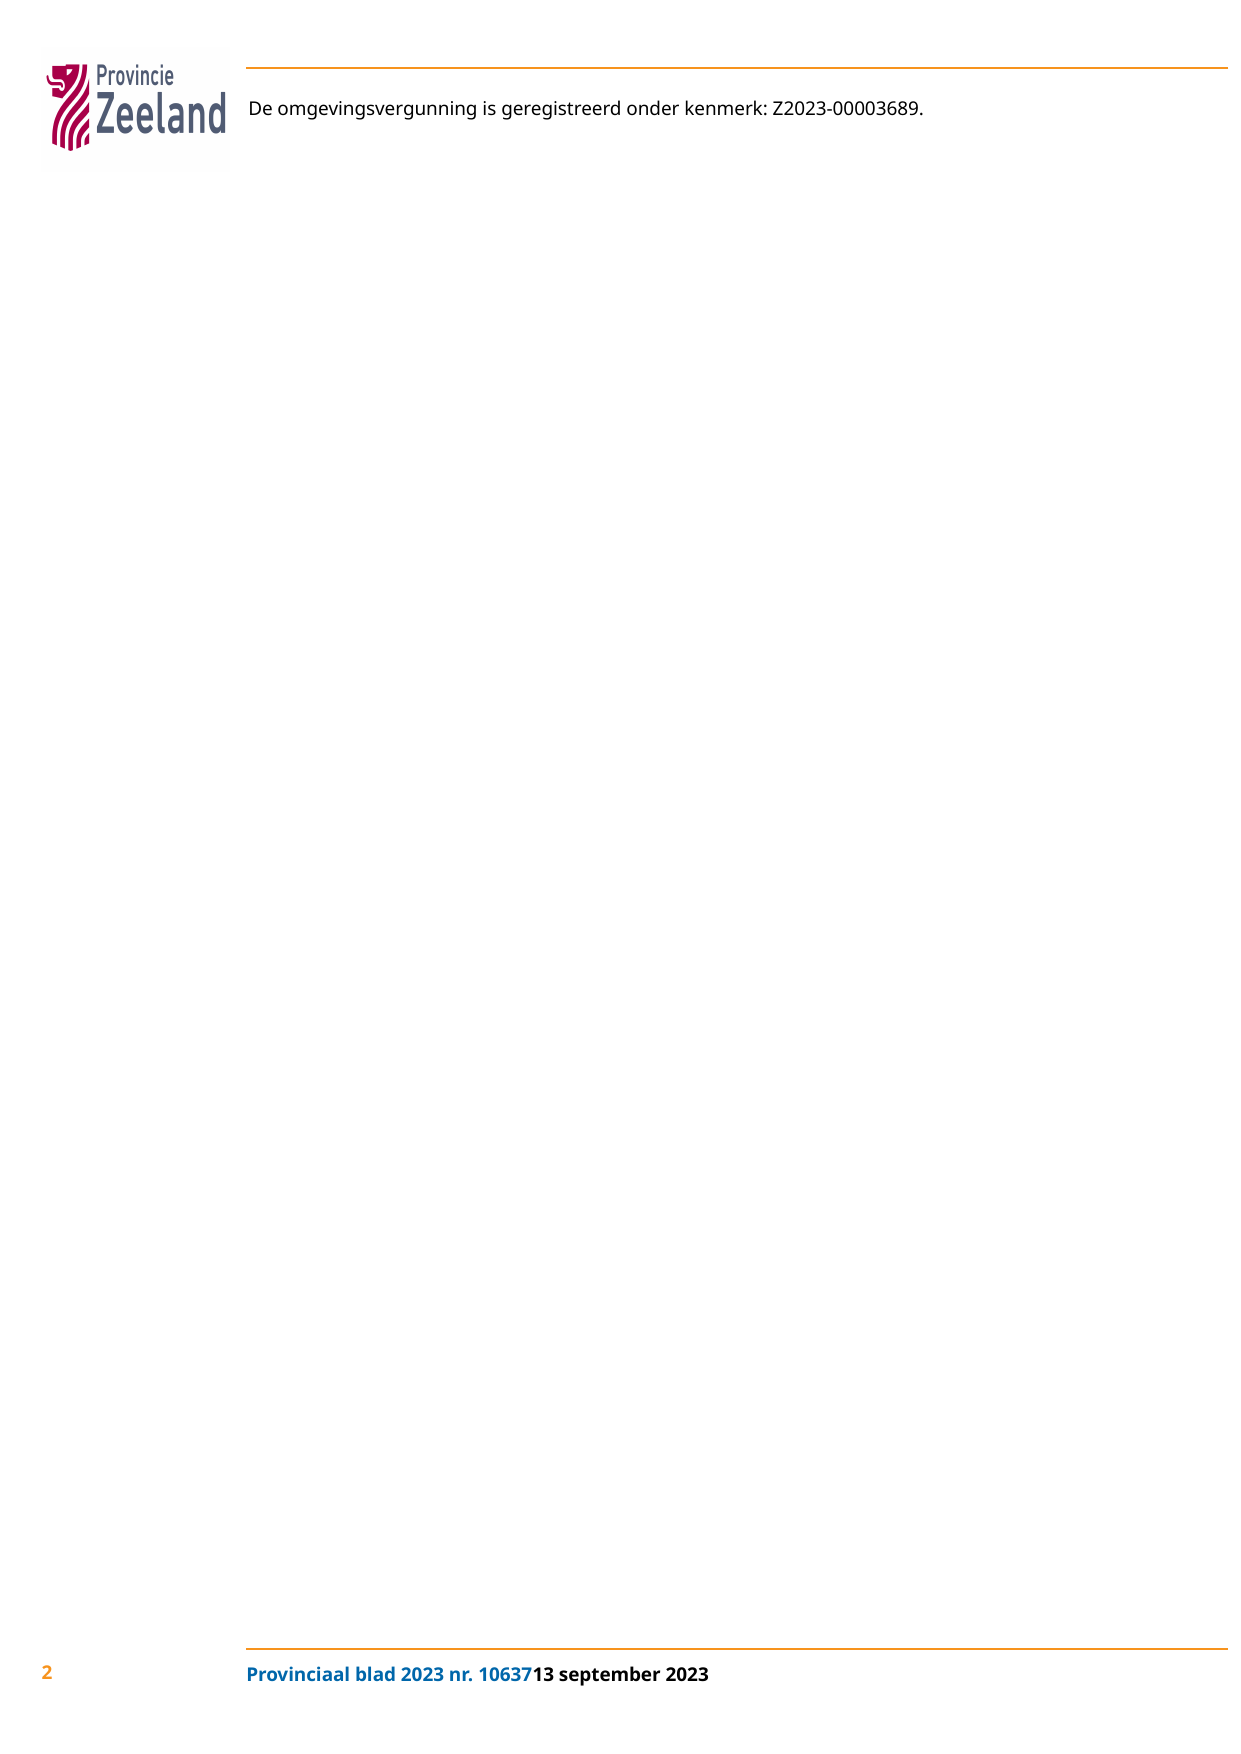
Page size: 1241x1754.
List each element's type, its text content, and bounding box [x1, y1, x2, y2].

picture [41, 47, 231, 172]
text De omgevingsvergunning is geregistreerd onder kenmerk: Z2023-00003689. [248, 95, 1152, 121]
